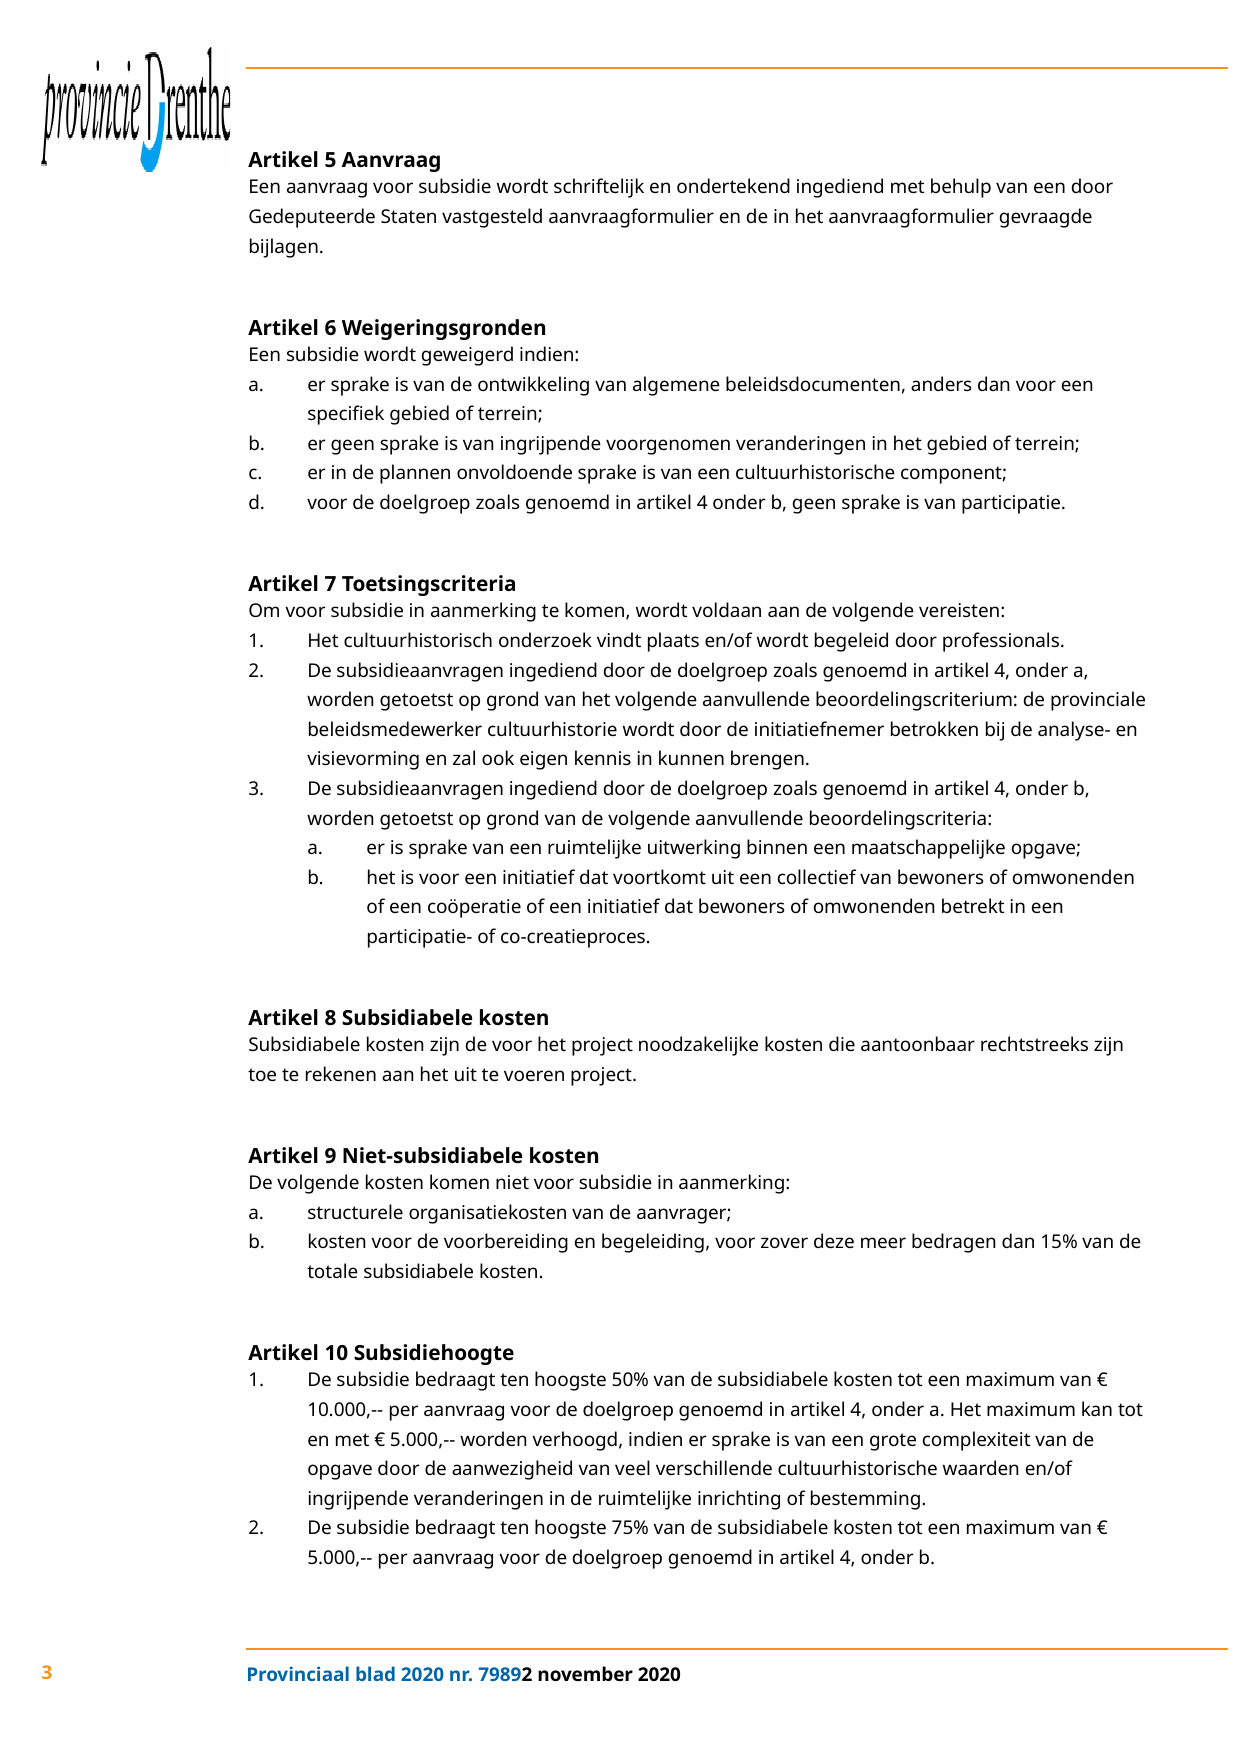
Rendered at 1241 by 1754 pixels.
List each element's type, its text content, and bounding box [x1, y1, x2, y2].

text De volgende kosten komen niet voor subsidie in aanmerking: [248, 1169, 1152, 1195]
text Een subsidie wordt geweigerd indien: [248, 341, 1152, 367]
list Het cultuurhistorisch onderzoek vindt plaats en/of wordt begeleid door professionals. [248, 627, 1152, 653]
list het is voor een initiatief dat voortkomt uit een collectief van bewoners of omwonenden of een coöperatie of een initiatief dat bewoners of omwonenden betrekt in een participatie- of co-creatieproces. [307, 864, 1152, 949]
text Artikel 9 Niet-subsidiabele kosten [248, 1141, 1152, 1169]
text Artikel 7 Toetsingscriteria [248, 569, 1152, 598]
text Artikel 5 Aanvraag [248, 145, 1152, 174]
list er is sprake van een ruimtelijke uitwerking binnen een maatschappelijke opgave; [307, 834, 1152, 860]
text Subsidiabele kosten zijn de voor het project noodzakelijke kosten die aantoonbaar rechtstreeks zijn toe te rekenen aan het uit te voeren project. [248, 1031, 1152, 1087]
list er sprake is van de ontwikkeling van algemene beleidsdocumenten, anders dan voor een specifiek gebied of terrein; [248, 371, 1152, 426]
list De subsidie bedraagt ten hoogste 50% van de subsidiabele kosten tot een maximum van € 10.000,-- per aanvraag voor de doelgroep genoemd in artikel 4, onder a. Het maximum kan tot en met € 5.000,-- worden verhoogd, indien er sprake is van een grote complexiteit van de opgave door de aanwezigheid van veel verschillende cultuurhistorische waarden en/of ingrijpende veranderingen in de ruimtelijke inrichting of bestemming. [248, 1367, 1152, 1511]
text Artikel 8 Subsidiabele kosten [248, 1003, 1152, 1031]
list De subsidie bedraagt ten hoogste 75% van de subsidiabele kosten tot een maximum van € 5.000,-- per aanvraag voor de doelgroep genoemd in artikel 4, onder b. [248, 1514, 1152, 1570]
list De subsidieaanvragen ingediend door de doelgroep zoals genoemd in artikel 4, onder b, worden getoetst op grond van de volgende aanvullende beoordelingscriteria: [248, 775, 1152, 830]
text Om voor subsidie in aanmerking te komen, wordt voldaan aan de volgende vereisten: [248, 598, 1152, 623]
text Artikel 10 Subsidiehoogte [248, 1338, 1152, 1367]
picture [41, 47, 231, 172]
list voor de doelgroep zoals genoemd in artikel 4 onder b, geen sprake is van participatie. [248, 489, 1152, 515]
list kosten voor de voorbereiding en begeleiding, voor zover deze meer bedragen dan 15% van de totale subsidiabele kosten. [248, 1229, 1152, 1284]
list er geen sprake is van ingrijpende voorgenomen veranderingen in het gebied of terrein; [248, 430, 1152, 456]
list er in de plannen onvoldoende sprake is van een cultuurhistorische component; [248, 459, 1152, 485]
list structurele organisatiekosten van de aanvrager; [248, 1199, 1152, 1225]
text Artikel 6 Weigeringsgronden [248, 313, 1152, 341]
text Een aanvraag voor subsidie wordt schriftelijk en ondertekend ingediend met behulp van een door Gedeputeerde Staten vastgesteld aanvraagformulier en de in het aanvraagformulier gevraagde bijlagen. [248, 174, 1152, 258]
list De subsidieaanvragen ingediend door de doelgroep zoals genoemd in artikel 4, onder a, worden getoetst op grond van het volgende aanvullende beoordelingscriterium: de provinciale beleidsmedewerker cultuurhistorie wordt door de initiatiefnemer betrokken bij de analyse- en visievorming en zal ook eigen kennis in kunnen brengen. [248, 657, 1152, 771]
